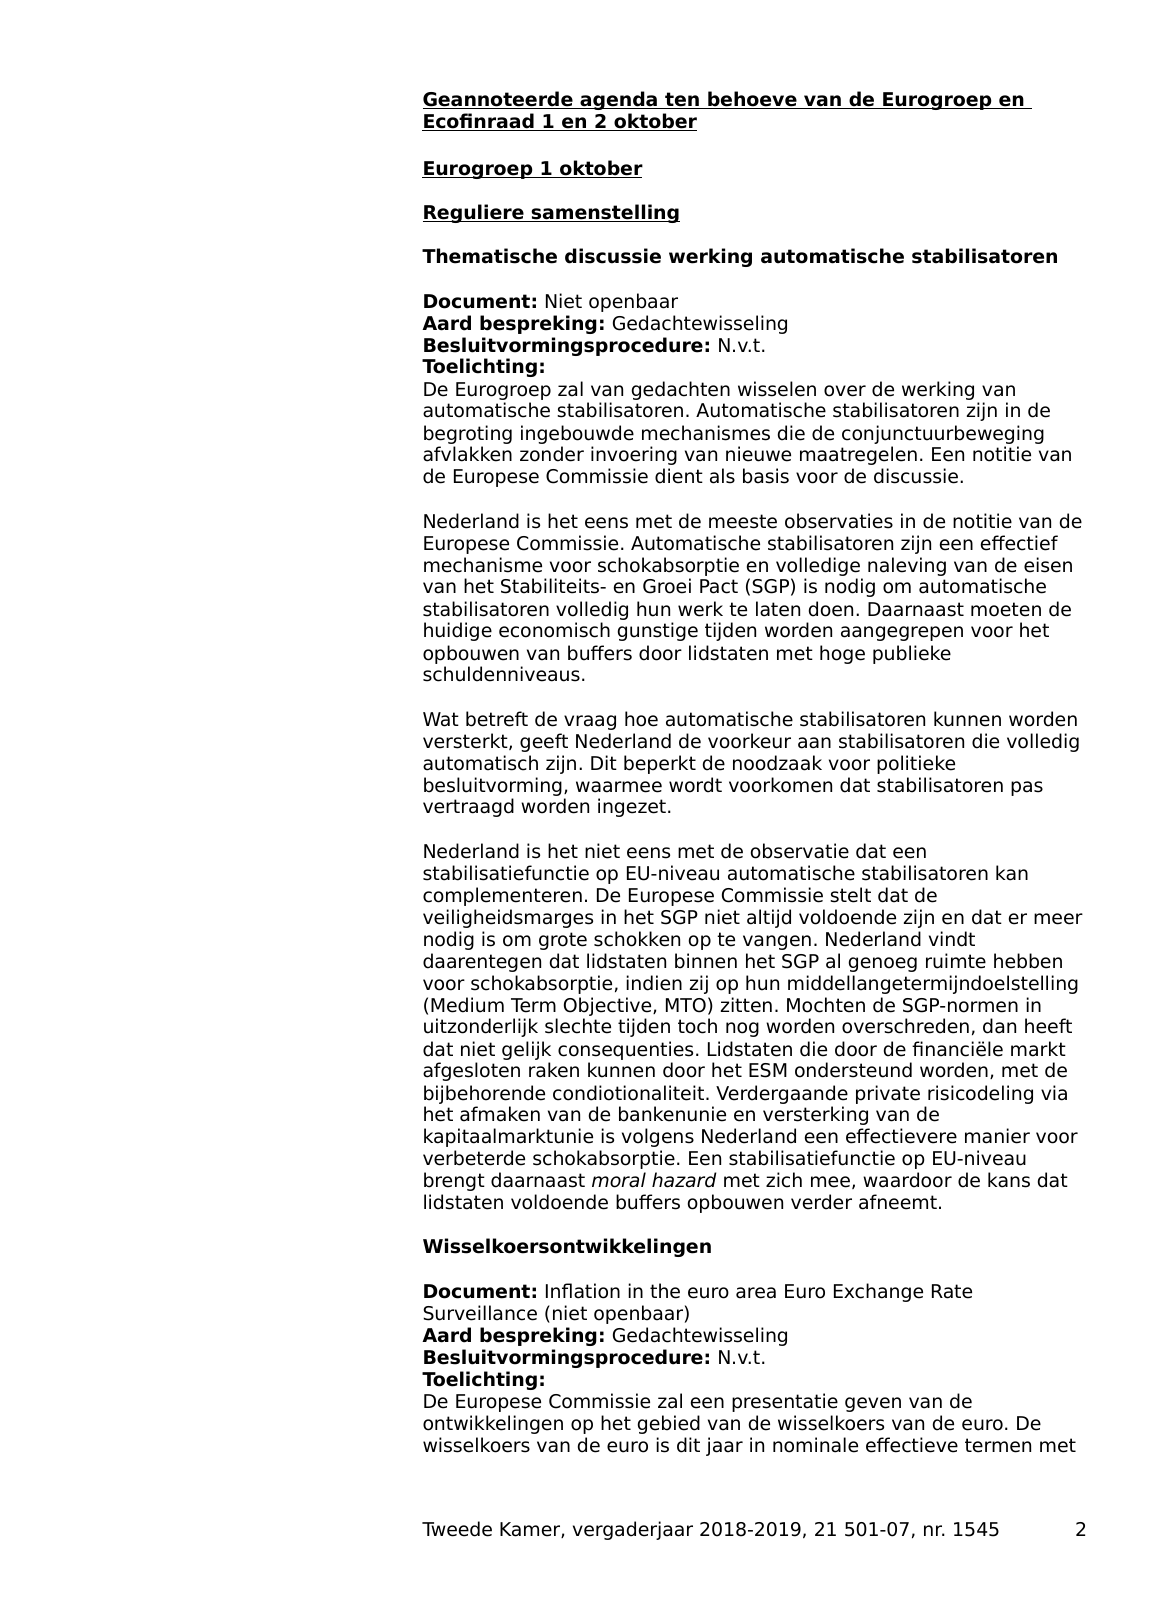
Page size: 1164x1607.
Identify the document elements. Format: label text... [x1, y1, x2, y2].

text Besluitvormingsprocedure: N.v.t. [422, 334, 1087, 356]
text Document: Inflation in the euro area Euro Exchange Rate Surveillance (niet openbaar) [422, 1281, 1087, 1324]
text Nederland is het eens met de meeste observaties in de notitie van de Europese Commissie. Automatische stabilisatoren zijn een effectief mechanisme voor schokabsorptie en volledige naleving van de eisen van het Stabiliteits- en Groei Pact (SGP) is nodig om automatische stabilisatoren volledig hun werk te laten doen. Daarnaast moeten de huidige economisch gunstige tijden worden aangegrepen voor het opbouwen van buffers door lidstaten met hoge publieke schuldenniveaus. [422, 511, 1087, 686]
text Nederland is het niet eens met de observatie dat een stabilisatiefunctie op EU-niveau automatische stabilisatoren kan complementeren. De Europese Commissie stelt dat de veiligheidsmarges in het SGP niet altijd voldoende zijn en dat er meer nodig is om grote schokken op te vangen. Nederland vindt daarentegen dat lidstaten binnen het SGP al genoeg ruimte hebben voor schokabsorptie, indien zij op hun middellangetermijndoelstelling (Medium Term Objective, MTO) zitten. Mochten de SGP-normen in uitzonderlijk slechte tijden toch nog worden overschreden, dan heeft dat niet gelijk consequenties. Lidstaten die door de financiële markt afgesloten raken kunnen door het ESM ondersteund worden, met de bijbehorende condiotionaliteit. Verdergaande private risicodeling via het afmaken van de bankenunie en versterking van de kapitaalmarktunie is volgens Nederland een effectievere manier voor verbeterde schokabsorptie. Een stabilisatiefunctie op EU-niveau brengt daarnaast moral hazard met zich mee, waardoor de kans dat lidstaten voldoende buffers opbouwen verder afneemt. [422, 841, 1087, 1214]
subtitle Eurogroep 1 oktober [422, 158, 1087, 180]
text De Eurogroep zal van gedachten wisselen over de werking van automatische stabilisatoren. Automatische stabilisatoren zijn in de begroting ingebouwde mechanismes die de conjunctuurbeweging afvlakken zonder invoering van nieuwe maatregelen. Een notitie van de Europese Commissie dient als basis voor de discussie. [422, 378, 1087, 488]
text Toelichting: [422, 356, 1087, 378]
subtitle Wisselkoersontwikkelingen [422, 1236, 1087, 1258]
text Aard bespreking: Gedachtewisseling [422, 312, 1087, 334]
subtitle Reguliere samenstelling [422, 202, 1087, 224]
text Document: Niet openbaar [422, 291, 1087, 312]
text Besluitvormingsprocedure: N.v.t. [422, 1347, 1087, 1368]
text Wat betreft de vraag hoe automatische stabilisatoren kunnen worden versterkt, geeft Nederland de voorkeur aan stabilisatoren die volledig automatisch zijn. Dit beperkt de noodzaak voor politieke besluitvorming, waarmee wordt voorkomen dat stabilisatoren pas vertraagd worden ingezet. [422, 708, 1087, 818]
text Toelichting: [422, 1368, 1087, 1391]
text De Europese Commissie zal een presentatie geven van de ontwikkelingen op het gebied van de wisselkoers van de euro. De wisselkoers van de euro is dit jaar in nominale effectieve termen met [422, 1391, 1087, 1456]
text Aard bespreking: Gedachtewisseling [422, 1324, 1087, 1347]
subtitle Geannoteerde agenda ten behoeve van de Eurogroep en Ecofinraad 1 en 2 oktober [422, 89, 1087, 133]
subtitle Thematische discussie werking automatische stabilisatoren [422, 246, 1087, 268]
